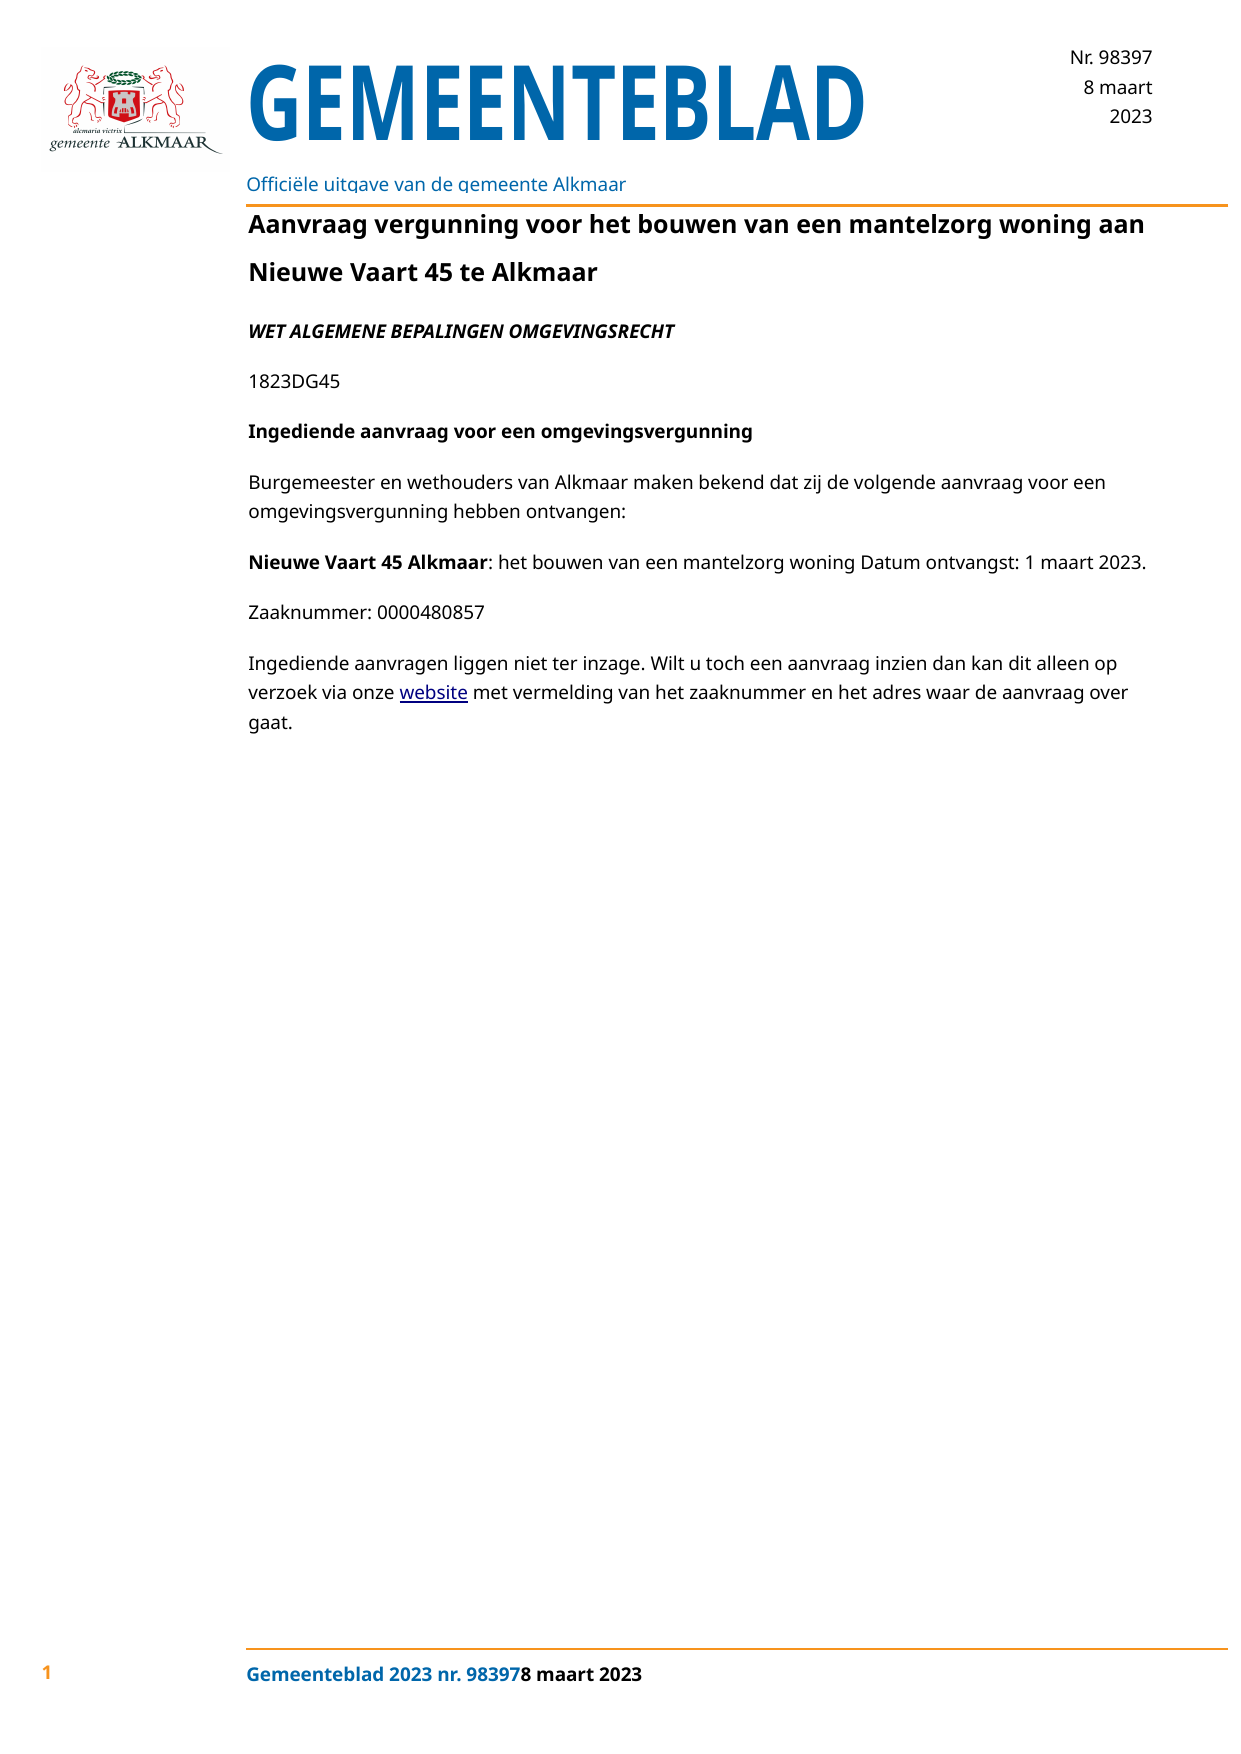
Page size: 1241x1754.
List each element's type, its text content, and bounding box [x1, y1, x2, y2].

text 1823DG45 [248, 368, 1152, 394]
text WET ALGEMENE BEPALINGEN OMGEVINGSRECHT [248, 318, 1152, 344]
text Burgemeester en wethouders van Alkmaar maken bekend dat zij de volgende aanvraag voor een omgevingsvergunning hebben ontvangen: [248, 469, 1152, 524]
text Aanvraag vergunning voor het bouwen van een mantelzorg woning aan Nieuwe Vaart 45 te Alkmaar [248, 207, 1152, 288]
text Zaaknummer: 0000480857 [248, 599, 1152, 625]
text Nieuwe Vaart 45 Alkmaar: het bouwen van een mantelzorg woning Datum ontvangst: 1 maart 2023. [248, 549, 1152, 575]
text Ingediende aanvraag voor een omgevingsvergunning [248, 419, 1152, 444]
picture [41, 47, 231, 172]
text Ingediende aanvragen liggen niet ter inzage. Wilt u toch een aanvraag inzien dan kan dit alleen op verzoek via onze website met vermelding van het zaaknummer en het adres waar de aanvraag over gaat. [248, 650, 1152, 735]
